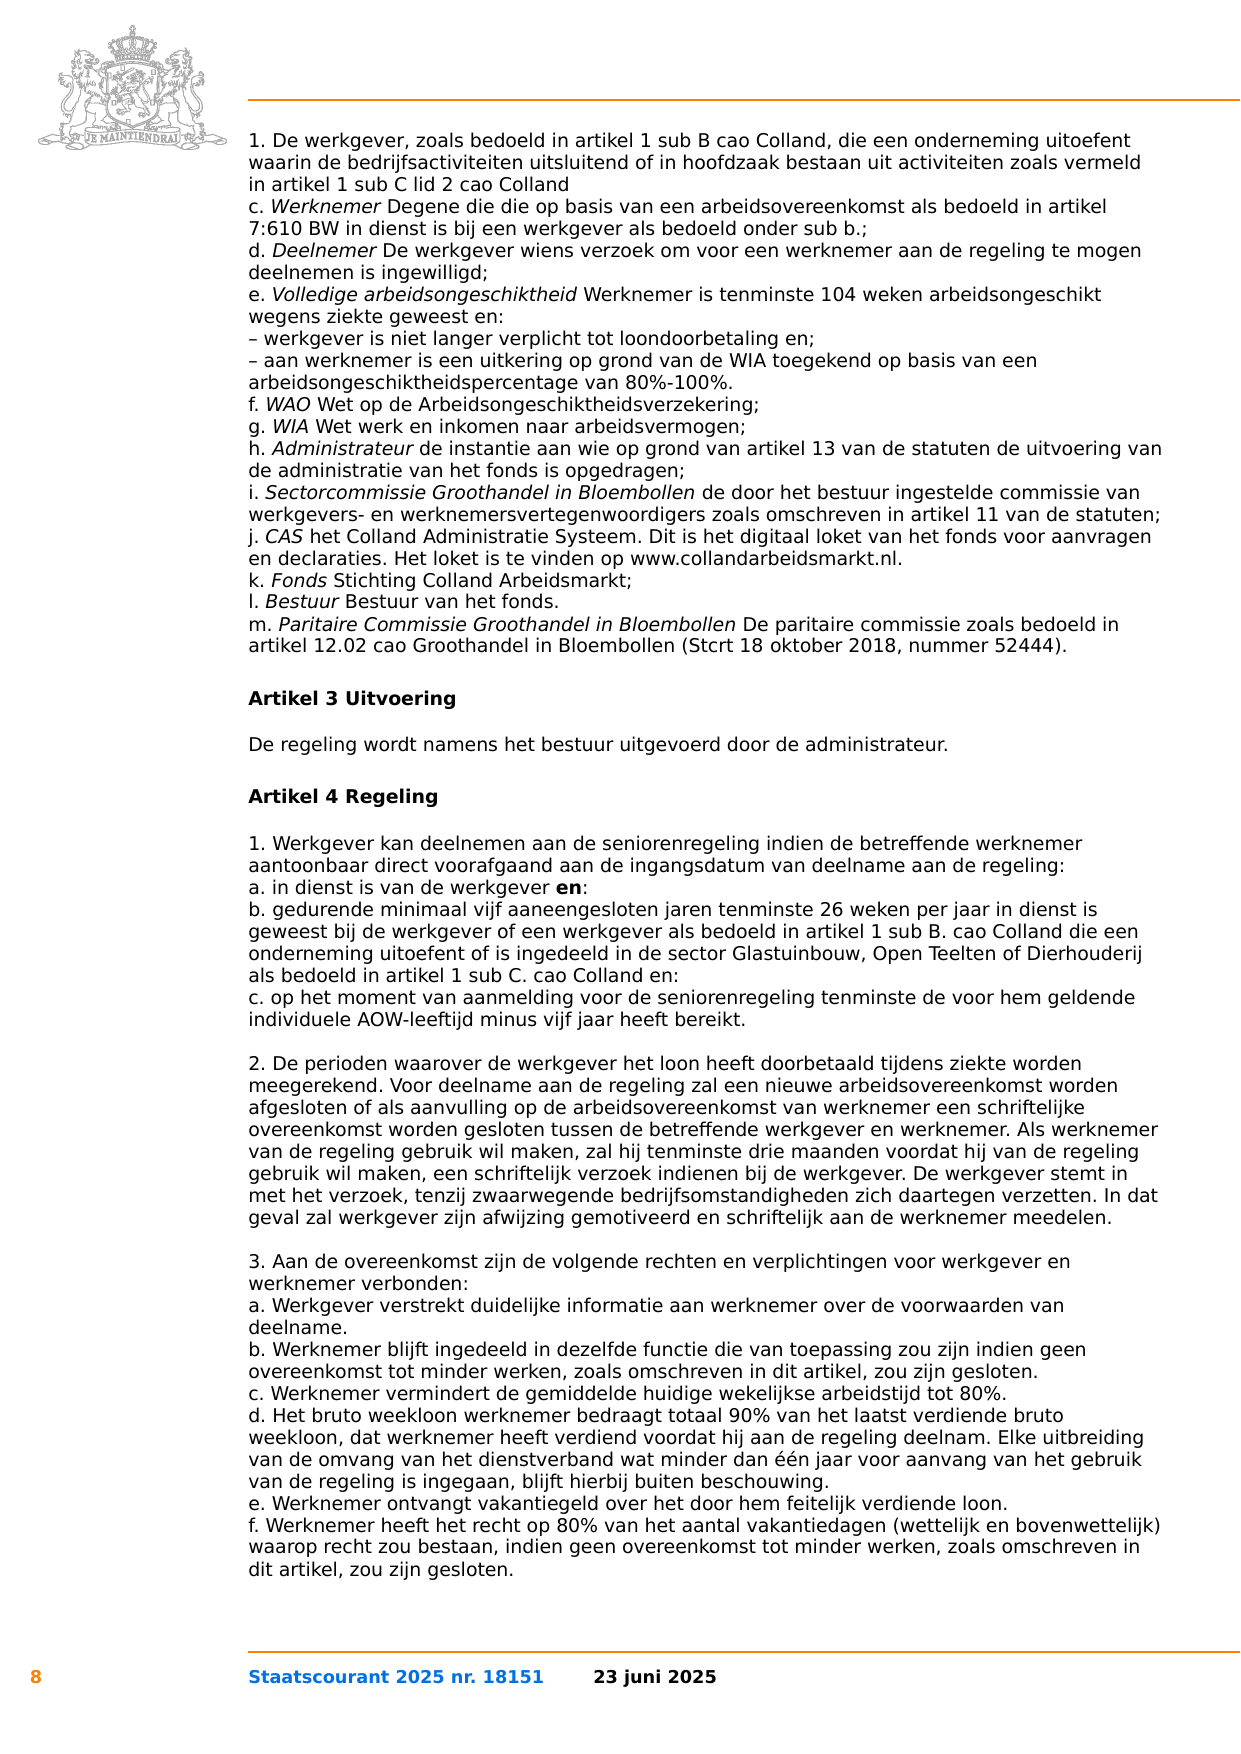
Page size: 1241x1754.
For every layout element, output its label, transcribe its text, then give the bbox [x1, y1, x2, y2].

text d. Het bruto weekloon werknemer bedraagt totaal 90% van het laatst verdiende bruto weekloon, dat werknemer heeft verdiend voordat hij aan de regeling deelnam. Elke uitbreiding van de omvang van het dienstverband wat minder dan één jaar voor aanvang van het gebruik van de regeling is ingegaan, blijft hierbij buiten beschouwing. [248, 1404, 1163, 1492]
text c. Werknemer Degene die die op basis van een arbeidsovereenkomst als bedoeld in artikel 7:610 BW in dienst is bij een werkgever als bedoeld onder sub b.; [248, 196, 1163, 240]
text De regeling wordt namens het bestuur uitgevoerd door de administrateur. [248, 734, 1163, 756]
text f. Werknemer heeft het recht op 80% van het aantal vakantiedagen (wettelijk en bovenwettelijk) waarop recht zou bestaan, indien geen overeenkomst tot minder werken, zoals omschreven in dit artikel, zou zijn gesloten. [248, 1514, 1163, 1580]
text e. Werknemer ontvangt vakantiegeld over het door hem feitelijk verdiende loon. [248, 1492, 1163, 1514]
text j. CAS het Colland Administratie Systeem. Dit is het digitaal loket van het fonds voor aanvragen en declaraties. Het loket is te vinden op www.collandarbeidsmarkt.nl. [248, 526, 1163, 569]
text 1. De werkgever, zoals bedoeld in artikel 1 sub B cao Colland, die een onderneming uitoefent waarin de bedrijfsactiviteiten uitsluitend of in hoofdzaak bestaan uit activiteiten zoals vermeld in artikel 1 sub C lid 2 cao Colland [248, 130, 1163, 196]
text m. Paritaire Commissie Groothandel in Bloembollen De paritaire commissie zoals bedoeld in artikel 12.02 cao Groothandel in Bloembollen (Stcrt 18 oktober 2018, nummer 52444). [248, 613, 1163, 657]
text – werkgever is niet langer verplicht tot loondoorbetaling en; [248, 328, 1163, 350]
subtitle Artikel 3 Uitvoering [248, 687, 1163, 709]
text a. in dienst is van de werkgever en: [248, 877, 1163, 899]
text 1. Werkgever kan deelnemen aan de seniorenregeling indien de betreffende werknemer aantoonbaar direct voorafgaand aan de ingangsdatum van deelname aan de regeling: [248, 833, 1163, 877]
text g. WIA Wet werk en inkomen naar arbeidsvermogen; [248, 416, 1163, 438]
text k. Fonds Stichting Colland Arbeidsmarkt; [248, 569, 1163, 591]
text d. Deelnemer De werkgever wiens verzoek om voor een werknemer aan de regeling te mogen deelnemen is ingewilligd; [248, 240, 1163, 284]
picture [38, 25, 227, 150]
text c. Werknemer vermindert de gemiddelde huidige wekelijkse arbeidstijd tot 80%. [248, 1383, 1163, 1404]
text b. Werknemer blijft ingedeeld in dezelfde functie die van toepassing zou zijn indien geen overeenkomst tot minder werken, zoals omschreven in dit artikel, zou zijn gesloten. [248, 1339, 1163, 1383]
text e. Volledige arbeidsongeschiktheid Werknemer is tenminste 104 weken arbeidsongeschikt wegens ziekte geweest en: [248, 284, 1163, 328]
text 3. Aan de overeenkomst zijn de volgende rechten en verplichtingen voor werkgever en werknemer verbonden: [248, 1251, 1163, 1295]
text f. WAO Wet op de Arbeidsongeschiktheidsverzekering; [248, 394, 1163, 416]
subtitle Artikel 4 Regeling [248, 786, 1163, 808]
text i. Sectorcommissie Groothandel in Bloembollen de door het bestuur ingestelde commissie van werkgevers- en werknemersvertegenwoordigers zoals omschreven in artikel 11 van de statuten; [248, 482, 1163, 526]
text 2. De perioden waarover de werkgever het loon heeft doorbetaald tijdens ziekte worden meegerekend. Voor deelname aan de regeling zal een nieuwe arbeidsovereenkomst worden afgesloten of als aanvulling op de arbeidsovereenkomst van werknemer een schriftelijke overeenkomst worden gesloten tussen de betreffende werkgever en werknemer. Als werknemer van de regeling gebruik wil maken, zal hij tenminste drie maanden voordat hij van de regeling gebruik wil maken, een schriftelijk verzoek indienen bij de werkgever. De werkgever stemt in met het verzoek, tenzij zwaarwegende bedrijfsomstandigheden zich daartegen verzetten. In dat geval zal werkgever zijn afwijzing gemotiveerd en schriftelijk aan de werknemer meedelen. [248, 1053, 1163, 1229]
text b. gedurende minimaal vijf aaneengesloten jaren tenminste 26 weken per jaar in dienst is geweest bij de werkgever of een werkgever als bedoeld in artikel 1 sub B. cao Colland die een onderneming uitoefent of is ingedeeld in de sector Glastuinbouw, Open Teelten of Dierhouderij als bedoeld in artikel 1 sub C. cao Colland en: [248, 899, 1163, 987]
text c. op het moment van aanmelding voor de seniorenregeling tenminste de voor hem geldende individuele AOW-leeftijd minus vijf jaar heeft bereikt. [248, 987, 1163, 1031]
text a. Werkgever verstrekt duidelijke informatie aan werknemer over de voorwaarden van deelname. [248, 1295, 1163, 1339]
text l. Bestuur Bestuur van het fonds. [248, 591, 1163, 613]
text – aan werknemer is een uitkering op grond van de WIA toegekend op basis van een arbeidsongeschiktheidspercentage van 80%-100%. [248, 350, 1163, 394]
text h. Administrateur de instantie aan wie op grond van artikel 13 van de statuten de uitvoering van de administratie van het fonds is opgedragen; [248, 438, 1163, 482]
